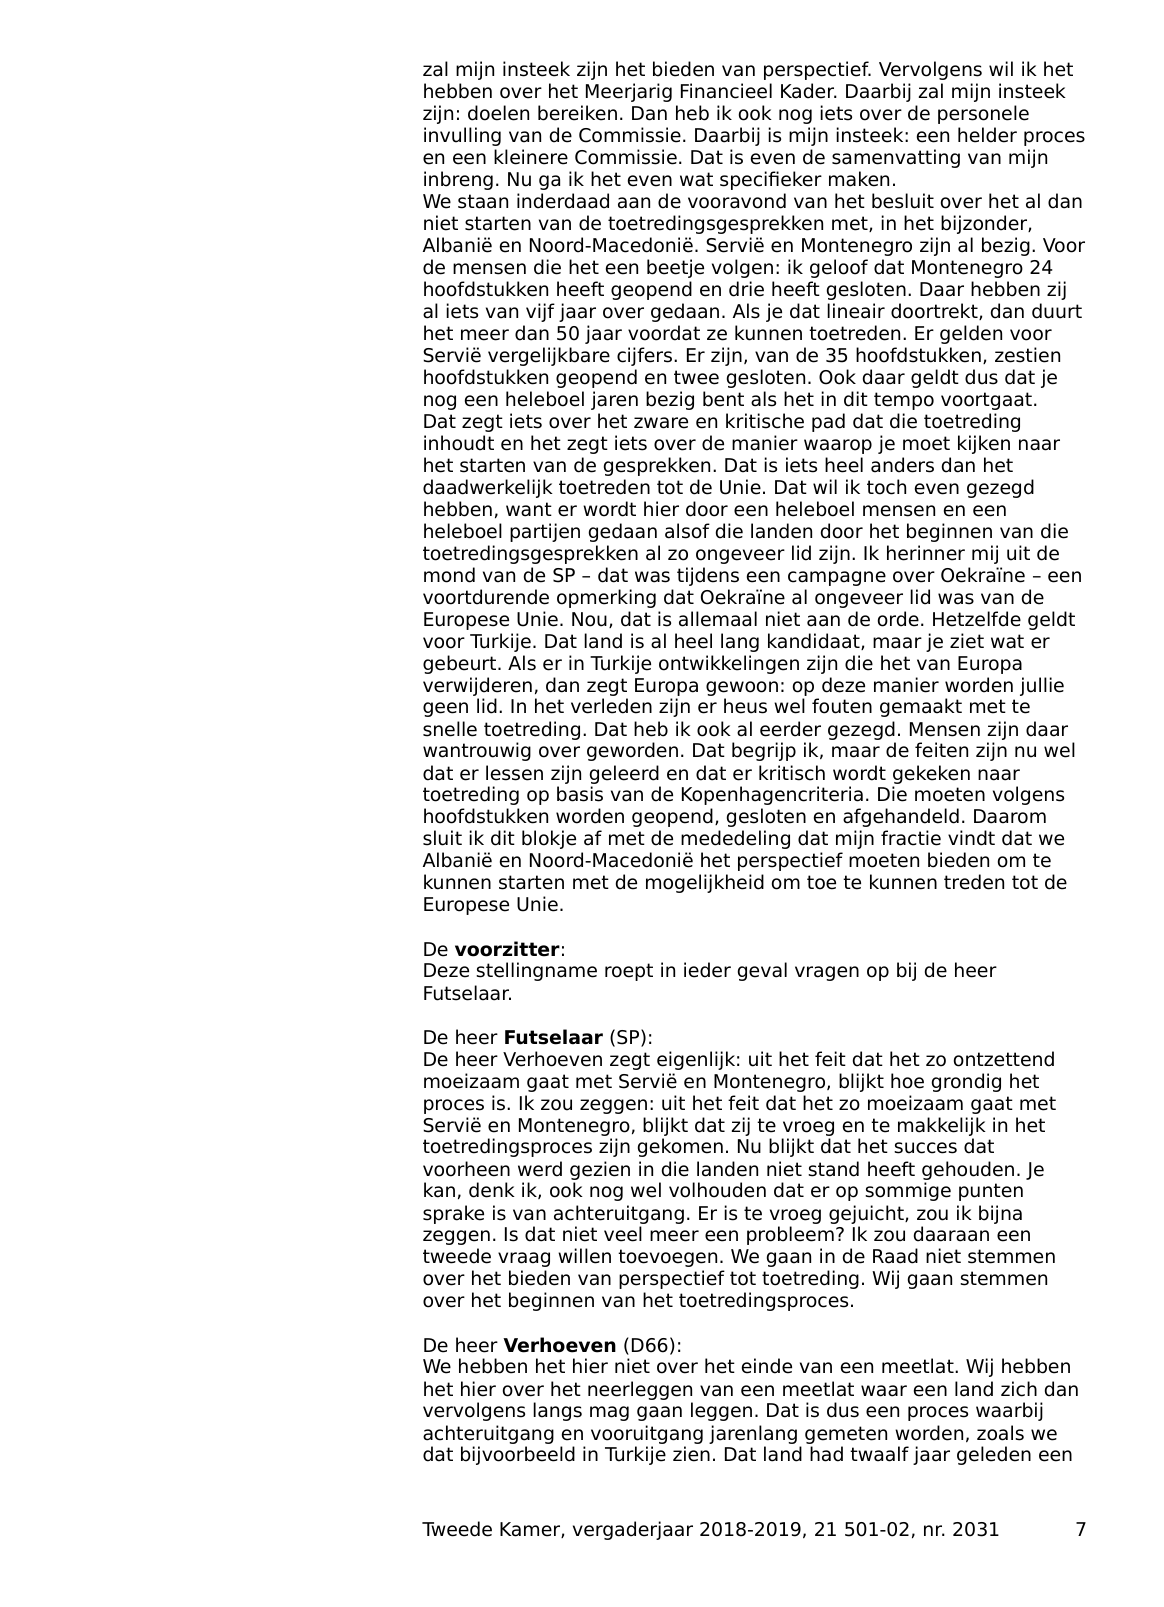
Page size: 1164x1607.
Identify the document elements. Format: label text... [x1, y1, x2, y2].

text De voorzitter: [422, 938, 1087, 960]
text We hebben het hier niet over het einde van een meetlat. Wij hebben het hier over het neerleggen van een meetlat waar een land zich dan vervolgens langs mag gaan leggen. Dat is dus een proces waarbij achteruitgang en vooruitgang jarenlang gemeten worden, zoals we dat bijvoorbeeld in Turkije zien. Dat land had twaalf jaar geleden een [422, 1356, 1087, 1466]
text zal mijn insteek zijn het bieden van perspectief. Vervolgens wil ik het hebben over het Meerjarig Financieel Kader. Daarbij zal mijn insteek zijn: doelen bereiken. Dan heb ik ook nog iets over de personele invulling van de Commissie. Daarbij is mijn insteek: een helder proces en een kleinere Commissie. Dat is even de samenvatting van mijn inbreng. Nu ga ik het even wat specifieker maken. [422, 59, 1087, 191]
text Deze stellingname roept in ieder geval vragen op bij de heer Futselaar. [422, 960, 1087, 1004]
text De heer Verhoeven (D66): [422, 1334, 1087, 1356]
text Dat zegt iets over het zware en kritische pad dat die toetreding inhoudt en het zegt iets over de manier waarop je moet kijken naar het starten van de gesprekken. Dat is iets heel anders dan het daadwerkelijk toetreden tot de Unie. Dat wil ik toch even gezegd hebben, want er wordt hier door een heleboel mensen en een heleboel partijen gedaan alsof die landen door het beginnen van die toetredingsgesprekken al zo ongeveer lid zijn. Ik herinner mij uit de mond van de SP – dat was tijdens een campagne over Oekraïne – een voortdurende opmerking dat Oekraïne al ongeveer lid was van de Europese Unie. Nou, dat is allemaal niet aan de orde. Hetzelfde geldt voor Turkije. Dat land is al heel lang kandidaat, maar je ziet wat er gebeurt. Als er in Turkije ontwikkelingen zijn die het van Europa verwijderen, dan zegt Europa gewoon: op deze manier worden jullie geen lid. In het verleden zijn er heus wel fouten gemaakt met te snelle toetreding. Dat heb ik ook al eerder gezegd. Mensen zijn daar wantrouwig over geworden. Dat begrijp ik, maar de feiten zijn nu wel dat er lessen zijn geleerd en dat er kritisch wordt gekeken naar toetreding op basis van de Kopenhagencriteria. Die moeten volgens hoofdstukken worden geopend, gesloten en afgehandeld. Daarom sluit ik dit blokje af met de mededeling dat mijn fractie vindt dat we Albanië en Noord-Macedonië het perspectief moeten bieden om te kunnen starten met de mogelijkheid om toe te kunnen treden tot de Europese Unie. [422, 411, 1087, 916]
text We staan inderdaad aan de vooravond van het besluit over het al dan niet starten van de toetredingsgesprekken met, in het bijzonder, Albanië en Noord-Macedonië. Servië en Montenegro zijn al bezig. Voor de mensen die het een beetje volgen: ik geloof dat Montenegro 24 hoofdstukken heeft geopend en drie heeft gesloten. Daar hebben zij al iets van vijf jaar over gedaan. Als je dat lineair doortrekt, dan duurt het meer dan 50 jaar voordat ze kunnen toetreden. Er gelden voor Servië vergelijkbare cijfers. Er zijn, van de 35 hoofdstukken, zestien hoofdstukken geopend en twee gesloten. Ook daar geldt dus dat je nog een heleboel jaren bezig bent als het in dit tempo voortgaat. [422, 191, 1087, 411]
text De heer Verhoeven zegt eigenlijk: uit het feit dat het zo ontzettend moeizaam gaat met Servië en Montenegro, blijkt hoe grondig het proces is. Ik zou zeggen: uit het feit dat het zo moeizaam gaat met Servië en Montenegro, blijkt dat zij te vroeg en te makkelijk in het toetredingsproces zijn gekomen. Nu blijkt dat het succes dat voorheen werd gezien in die landen niet stand heeft gehouden. Je kan, denk ik, ook nog wel volhouden dat er op sommige punten sprake is van achteruitgang. Er is te vroeg gejuicht, zou ik bijna zeggen. Is dat niet veel meer een probleem? Ik zou daaraan een tweede vraag willen toevoegen. We gaan in de Raad niet stemmen over het bieden van perspectief tot toetreding. Wij gaan stemmen over het beginnen van het toetredingsproces. [422, 1048, 1087, 1312]
text De heer Futselaar (SP): [422, 1027, 1087, 1048]
